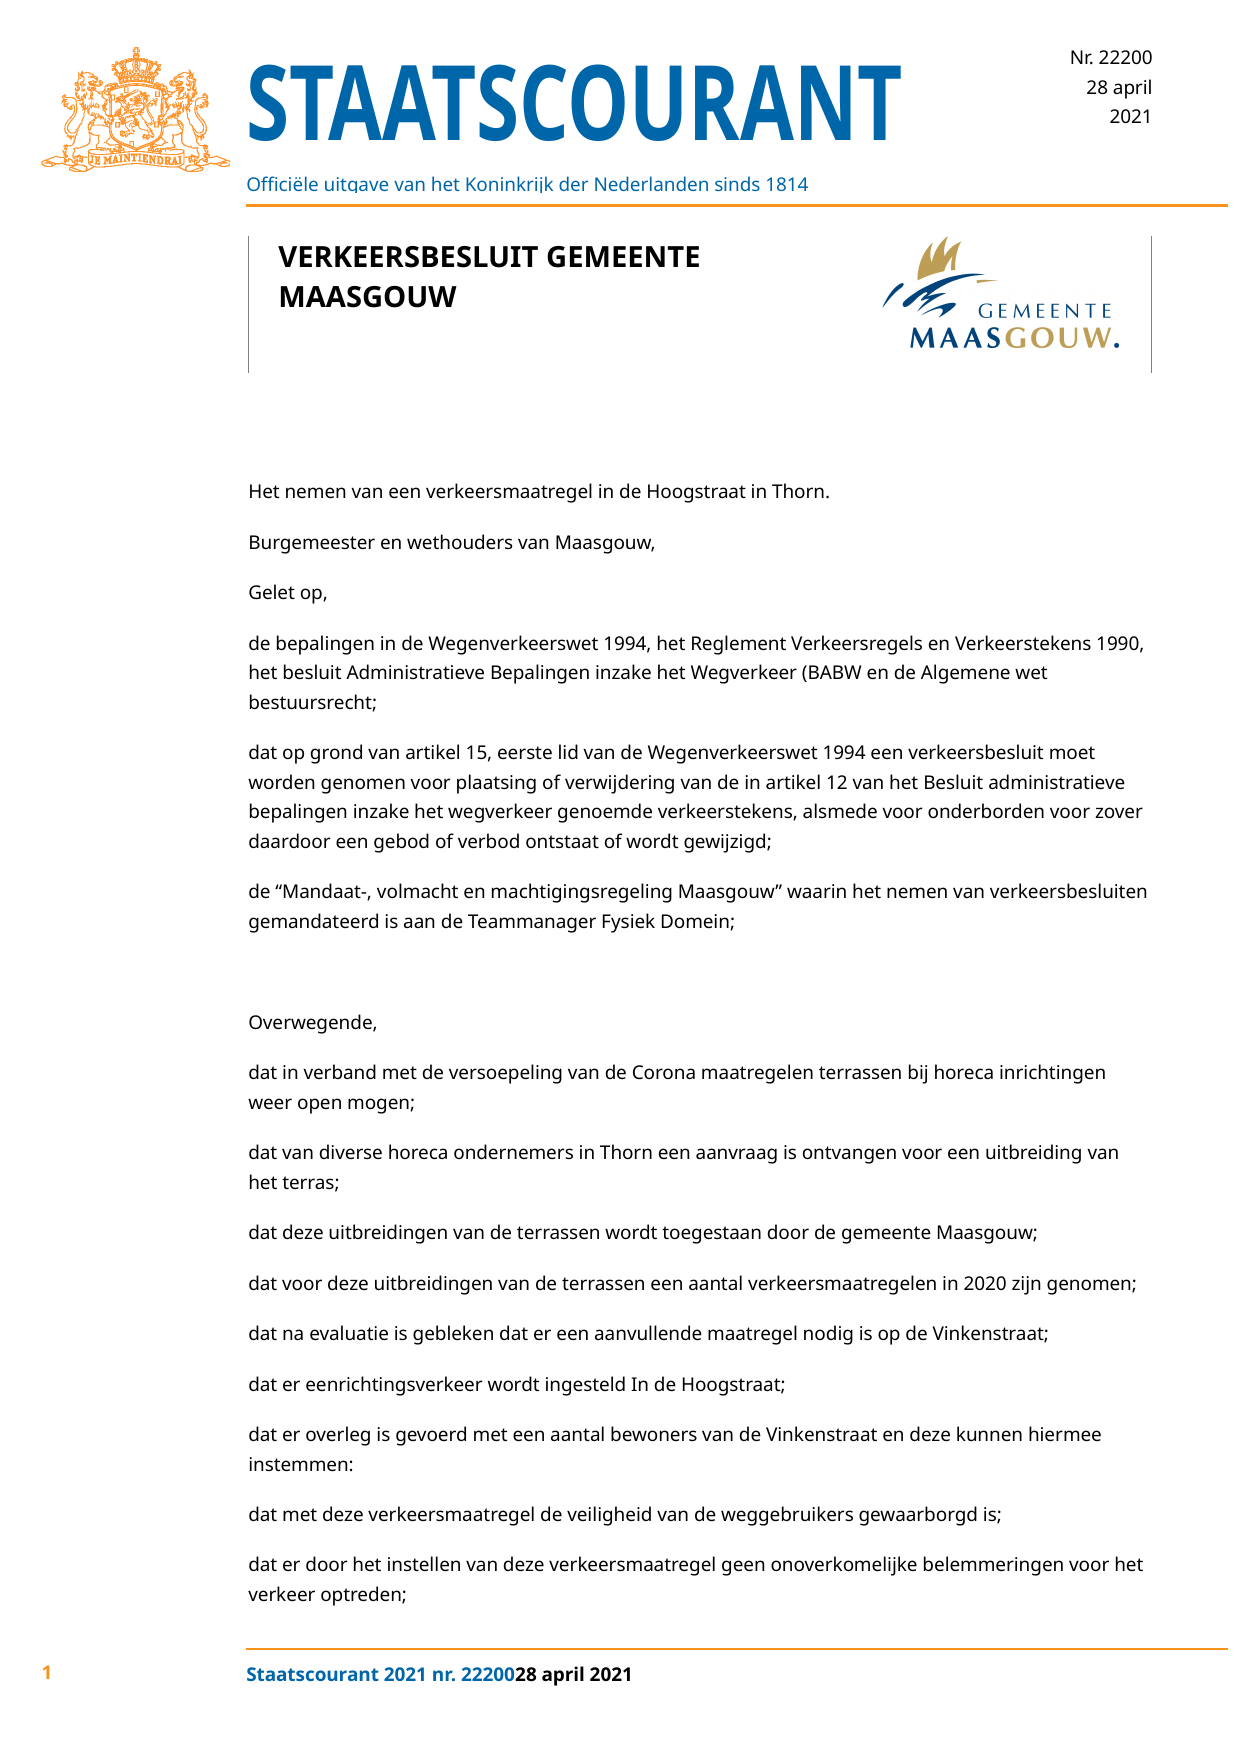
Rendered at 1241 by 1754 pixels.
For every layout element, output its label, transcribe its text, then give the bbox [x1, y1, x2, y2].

text dat er eenrichtingsverkeer wordt ingesteld In de Hoogstraat; [248, 1371, 1152, 1396]
text dat er door het instellen van deze verkeersmaatregel geen onoverkomelijke belemmeringen voor het verkeer optreden; [248, 1552, 1152, 1607]
text de bepalingen in de Wegenverkeerswet 1994, het Reglement Verkeersregels en Verkeerstekens 1990, het besluit Administratieve Bepalingen inzake het Wegverkeer (BABW en de Algemene wet bestuursrecht; [248, 630, 1152, 715]
text dat van diverse horeca ondernemers in Thorn een aanvraag is ontvangen voor een uitbreiding van het terras; [248, 1139, 1152, 1195]
text dat deze uitbreidingen van de terrassen wordt toegestaan door de gemeente Maasgouw; [248, 1219, 1152, 1245]
text dat met deze verkeersmaatregel de veiligheid van de weggebruikers gewaarborgd is; [248, 1501, 1152, 1527]
text Het nemen van een verkeersmaatregel in de Hoogstraat in Thorn. [248, 479, 1152, 504]
table_header [850, 236, 1151, 373]
text dat in verband met de versoepeling van de Corona maatregelen terrassen bij horeca inrichtingen weer open mogen; [248, 1059, 1152, 1115]
text Overwegende, [248, 1009, 1152, 1035]
text dat op grond van artikel 15, eerste lid van de Wegenverkeerswet 1994 een verkeersbesluit moet worden genomen voor plaatsing of verwijdering van de in artikel 12 van het Besluit administratieve bepalingen inzake het wegverkeer genoemde verkeerstekens, alsmede voor onderborden voor zover daardoor een gebod of verbod ontstaat of wordt gewijzigd; [248, 739, 1152, 854]
text dat voor deze uitbreidingen van de terrassen een aantal verkeersmaatregelen in 2020 zijn genomen; [248, 1270, 1152, 1296]
text dat er overleg is gevoerd met een aantal bewoners van de Vinkenstraat en deze kunnen hiermee instemmen: [248, 1421, 1152, 1476]
text Gelet op, [248, 579, 1152, 605]
text Burgemeester en wethouders van Maasgouw, [248, 529, 1152, 555]
picture [882, 236, 1119, 348]
table_header VERKEERSBESLUIT GEMEENTE MAASGOUW [249, 236, 850, 373]
text dat na evaluatie is gebleken dat er een aanvullende maatregel nodig is op de Vinkenstraat; [248, 1320, 1152, 1346]
picture [41, 47, 231, 172]
text de “Mandaat-, volmacht en machtigingsregeling Maasgouw” waarin het nemen van verkeersbesluiten gemandateerd is aan de Teammanager Fysiek Domein; [248, 879, 1152, 934]
